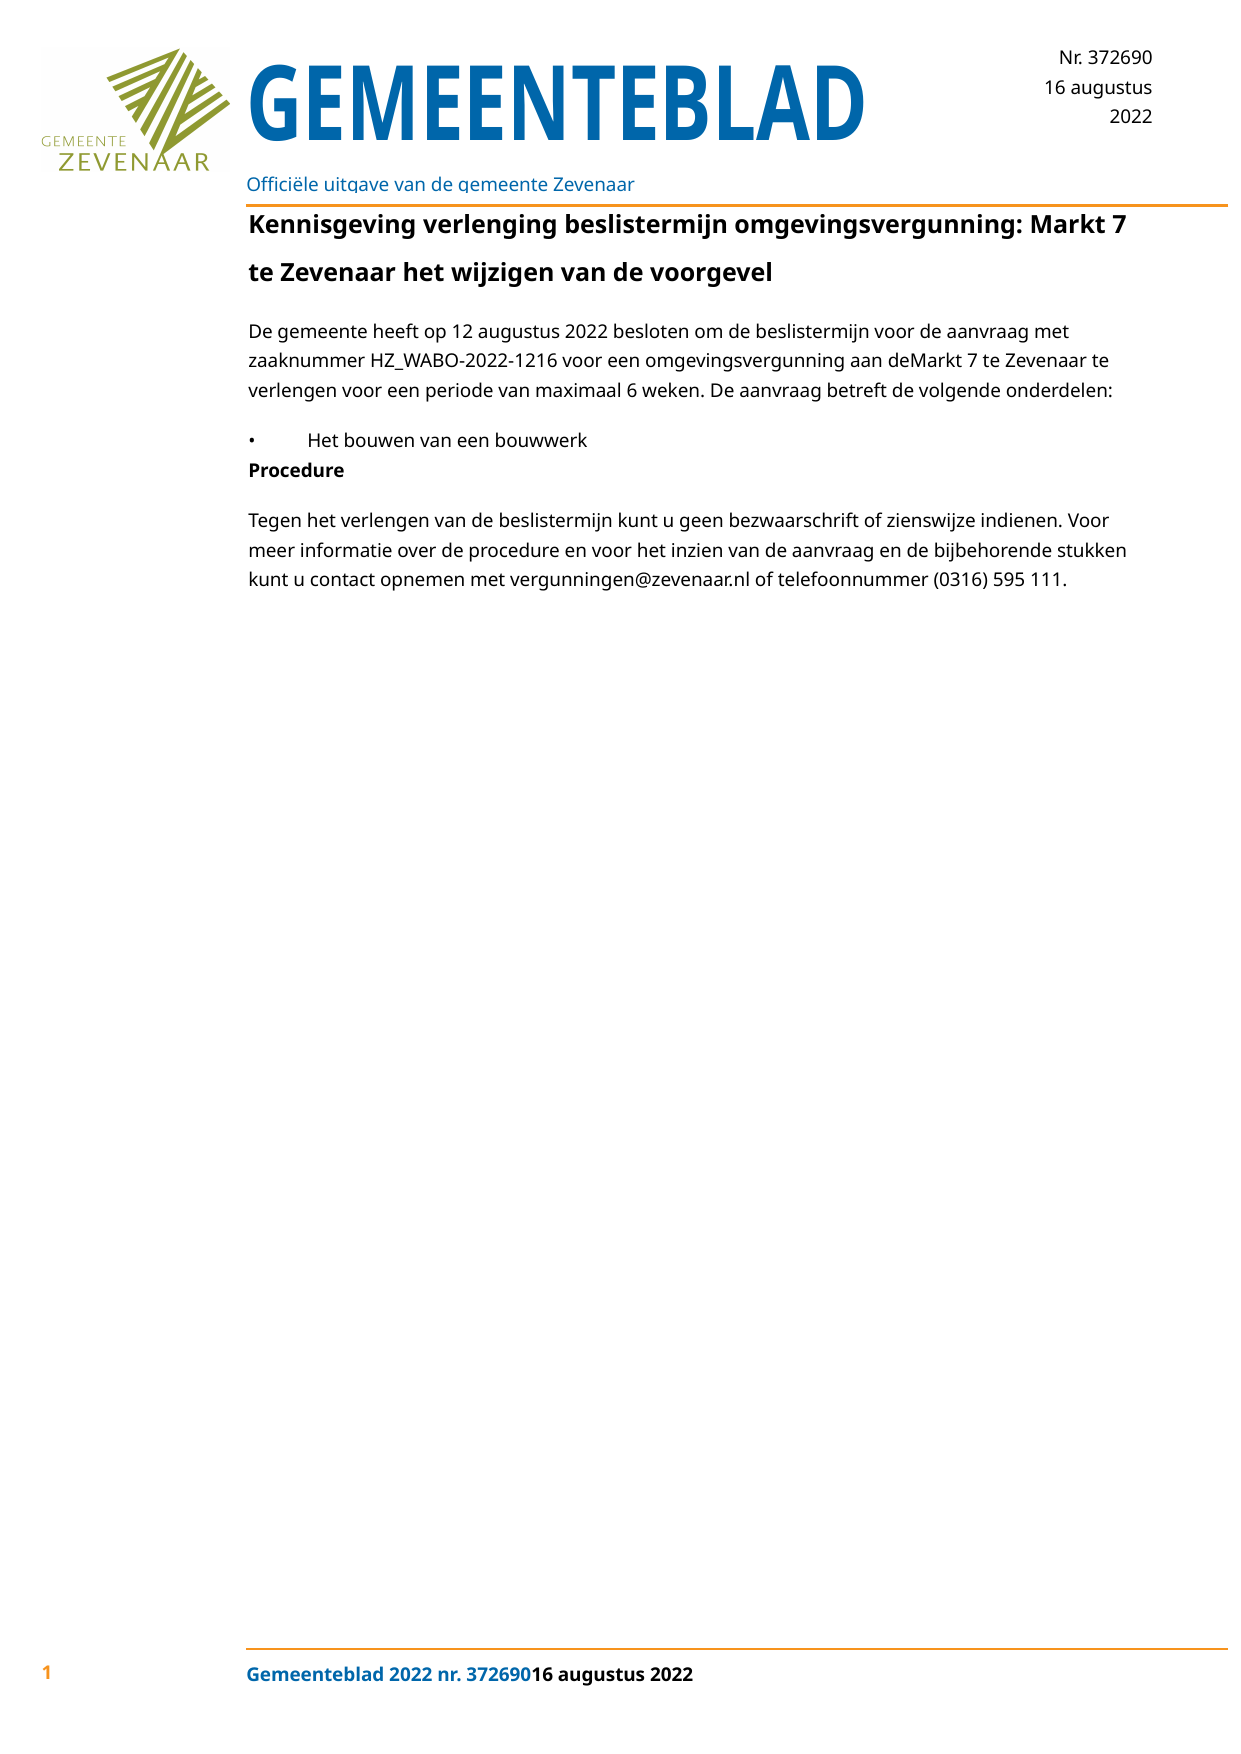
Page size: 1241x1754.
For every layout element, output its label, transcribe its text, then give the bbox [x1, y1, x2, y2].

text Tegen het verlengen van de beslistermijn kunt u geen bezwaarschrift of zienswijze indienen. Voor meer informatie over de procedure en voor het inzien van de aanvraag en de bijbehorende stukken kunt u contact opnemen met vergunningen@zevenaar.nl of telefoonnummer (0316) 595 111. [248, 507, 1152, 592]
text Kennisgeving verlenging beslistermijn omgevingsvergunning: Markt 7 te Zevenaar het wijzigen van de voorgevel [248, 207, 1152, 288]
picture [41, 47, 231, 172]
text De gemeente heeft op 12 augustus 2022 besloten om de beslistermijn voor de aanvraag met zaaknummer HZ_WABO-2022-1216 voor een omgevingsvergunning aan deMarkt 7 te Zevenaar te verlengen voor een periode van maximaal 6 weken. De aanvraag betreft de volgende onderdelen: [248, 318, 1152, 403]
text Procedure [248, 457, 1152, 483]
list Het bouwen van een bouwwerk [248, 427, 1152, 453]
